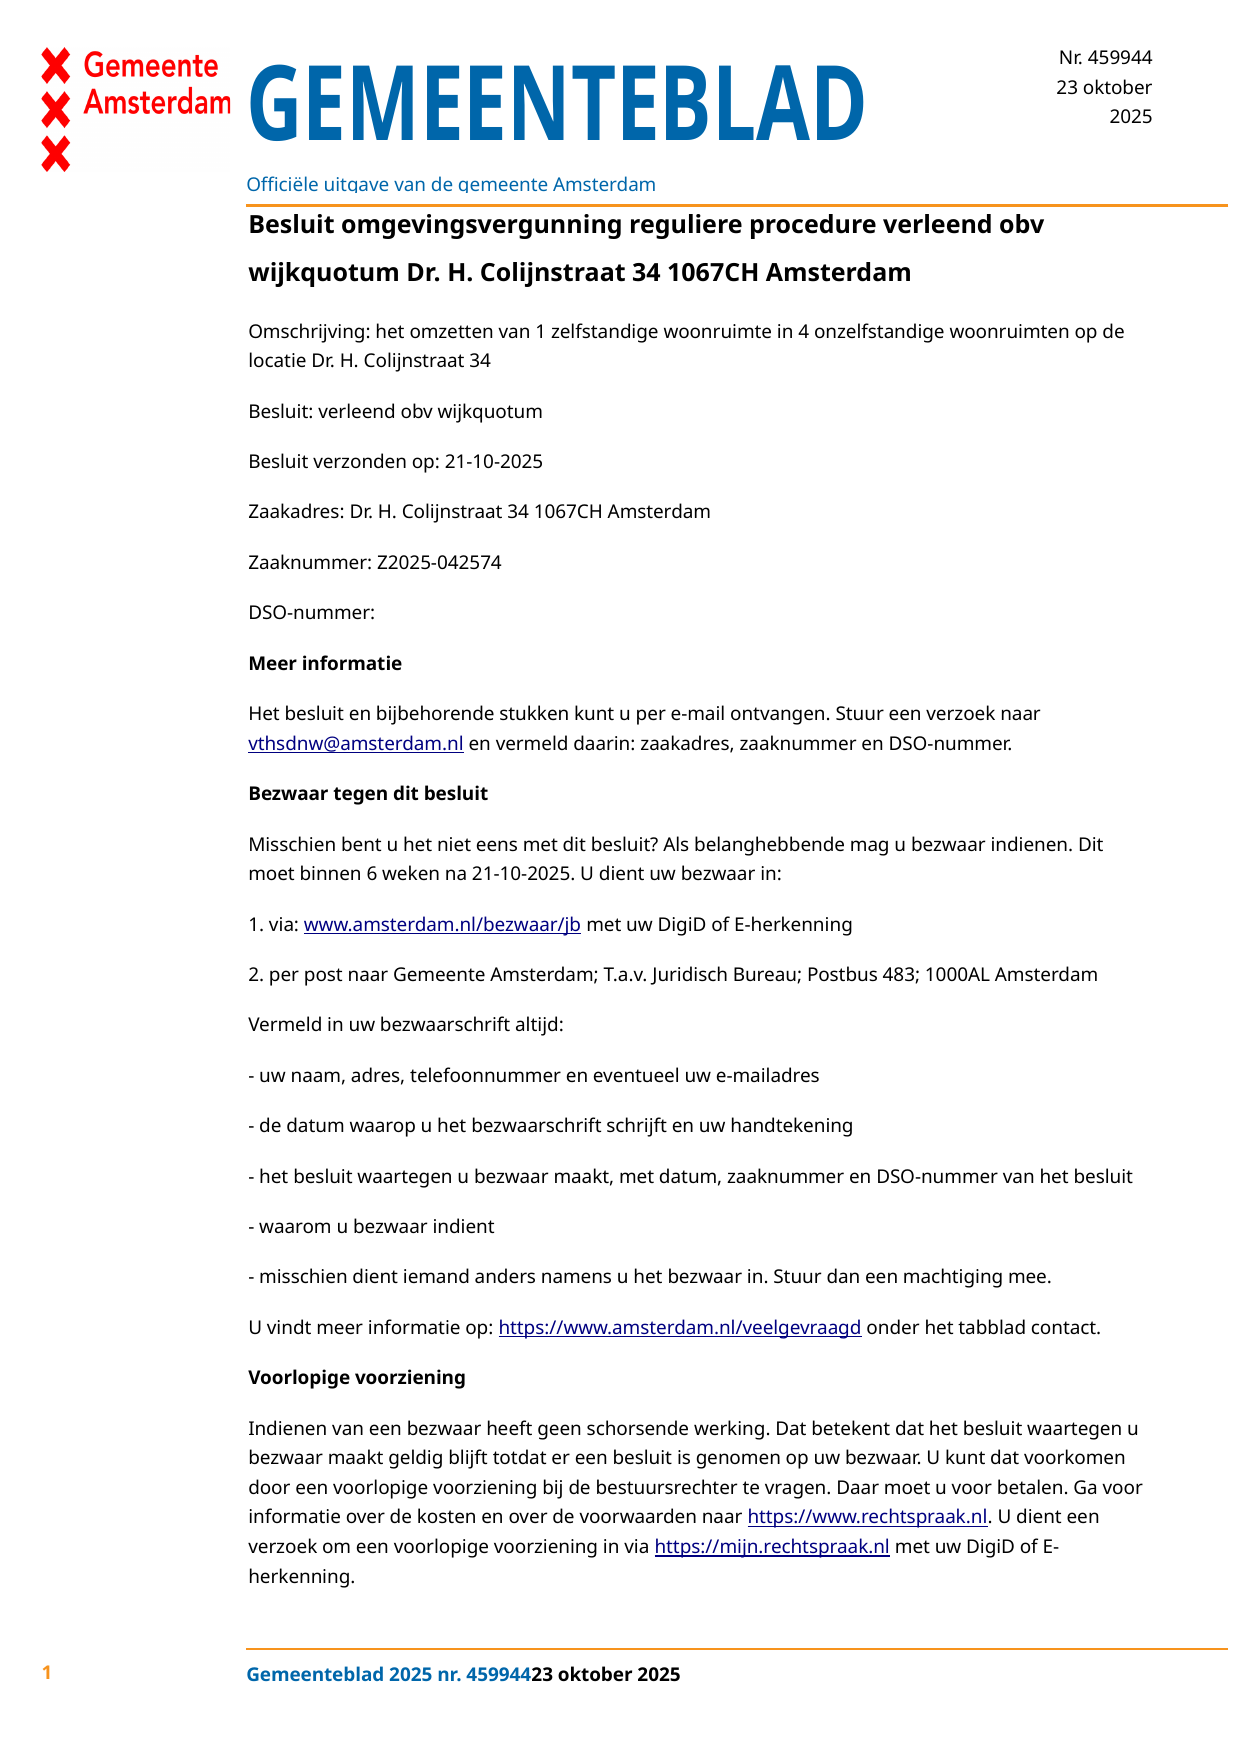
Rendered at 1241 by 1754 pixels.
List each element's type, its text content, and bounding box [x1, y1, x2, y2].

text Zaaknummer: Z2025-042574 [248, 549, 1152, 575]
text Besluit: verleend obv wijkquotum [248, 398, 1152, 424]
text U vindt meer informatie op: https://www.amsterdam.nl/veelgevraagd onder het tabblad contact. [248, 1314, 1152, 1340]
text 2. per post naar Gemeente Amsterdam; T.a.v. Juridisch Bureau; Postbus 483; 1000AL Amsterdam [248, 961, 1152, 987]
text 1. via: www.amsterdam.nl/bezwaar/jb met uw DigiD of E-herkenning [248, 911, 1152, 937]
text Het besluit en bijbehorende stukken kunt u per e-mail ontvangen. Stuur een verzoek naar vthsdnw@amsterdam.nl en vermeld daarin: zaakadres, zaaknummer en DSO-nummer. [248, 700, 1152, 756]
text - uw naam, adres, telefoonnummer en eventueel uw e-mailadres [248, 1062, 1152, 1088]
text Indienen van een bezwaar heeft geen schorsende werking. Dat betekent dat het besluit waartegen u bezwaar maakt geldig blijft totdat er een besluit is genomen op uw bezwaar. U kunt dat voorkomen door een voorlopige voorziening bij de bestuursrechter te vragen. Daar moet u voor betalen. Ga voor informatie over de kosten en over de voorwaarden naar https://www.rechtspraak.nl. U dient een verzoek om een voorlopige voorziening in via https://mijn.rechtspraak.nl met uw DigiD of E-herkenning. [248, 1415, 1152, 1589]
text Zaakadres: Dr. H. Colijnstraat 34 1067CH Amsterdam [248, 499, 1152, 524]
text - misschien dient iemand anders namens u het bezwaar in. Stuur dan een machtiging mee. [248, 1264, 1152, 1289]
text Omschrijving: het omzetten van 1 zelfstandige woonruimte in 4 onzelfstandige woonruimten op de locatie Dr. H. Colijnstraat 34 [248, 318, 1152, 373]
text - het besluit waartegen u bezwaar maakt, met datum, zaaknummer en DSO-nummer van het besluit [248, 1163, 1152, 1189]
text Vermeld in uw bezwaarschrift altijd: [248, 1012, 1152, 1037]
text Voorlopige voorziening [248, 1364, 1152, 1390]
text DSO-nummer: [248, 599, 1152, 625]
text Bezwaar tegen dit besluit [248, 780, 1152, 806]
text Besluit omgevingsvergunning reguliere procedure verleend obv wijkquotum Dr. H. Colijnstraat 34 1067CH Amsterdam [248, 207, 1152, 288]
picture [41, 47, 231, 172]
text Misschien bent u het niet eens met dit besluit? Als belanghebbende mag u bezwaar indienen. Dit moet binnen 6 weken na 21-10-2025. U dient uw bezwaar in: [248, 831, 1152, 886]
text Meer informatie [248, 650, 1152, 676]
text Besluit verzonden op: 21-10-2025 [248, 448, 1152, 474]
text - waarom u bezwaar indient [248, 1213, 1152, 1239]
text - de datum waarop u het bezwaarschrift schrijft en uw handtekening [248, 1112, 1152, 1138]
